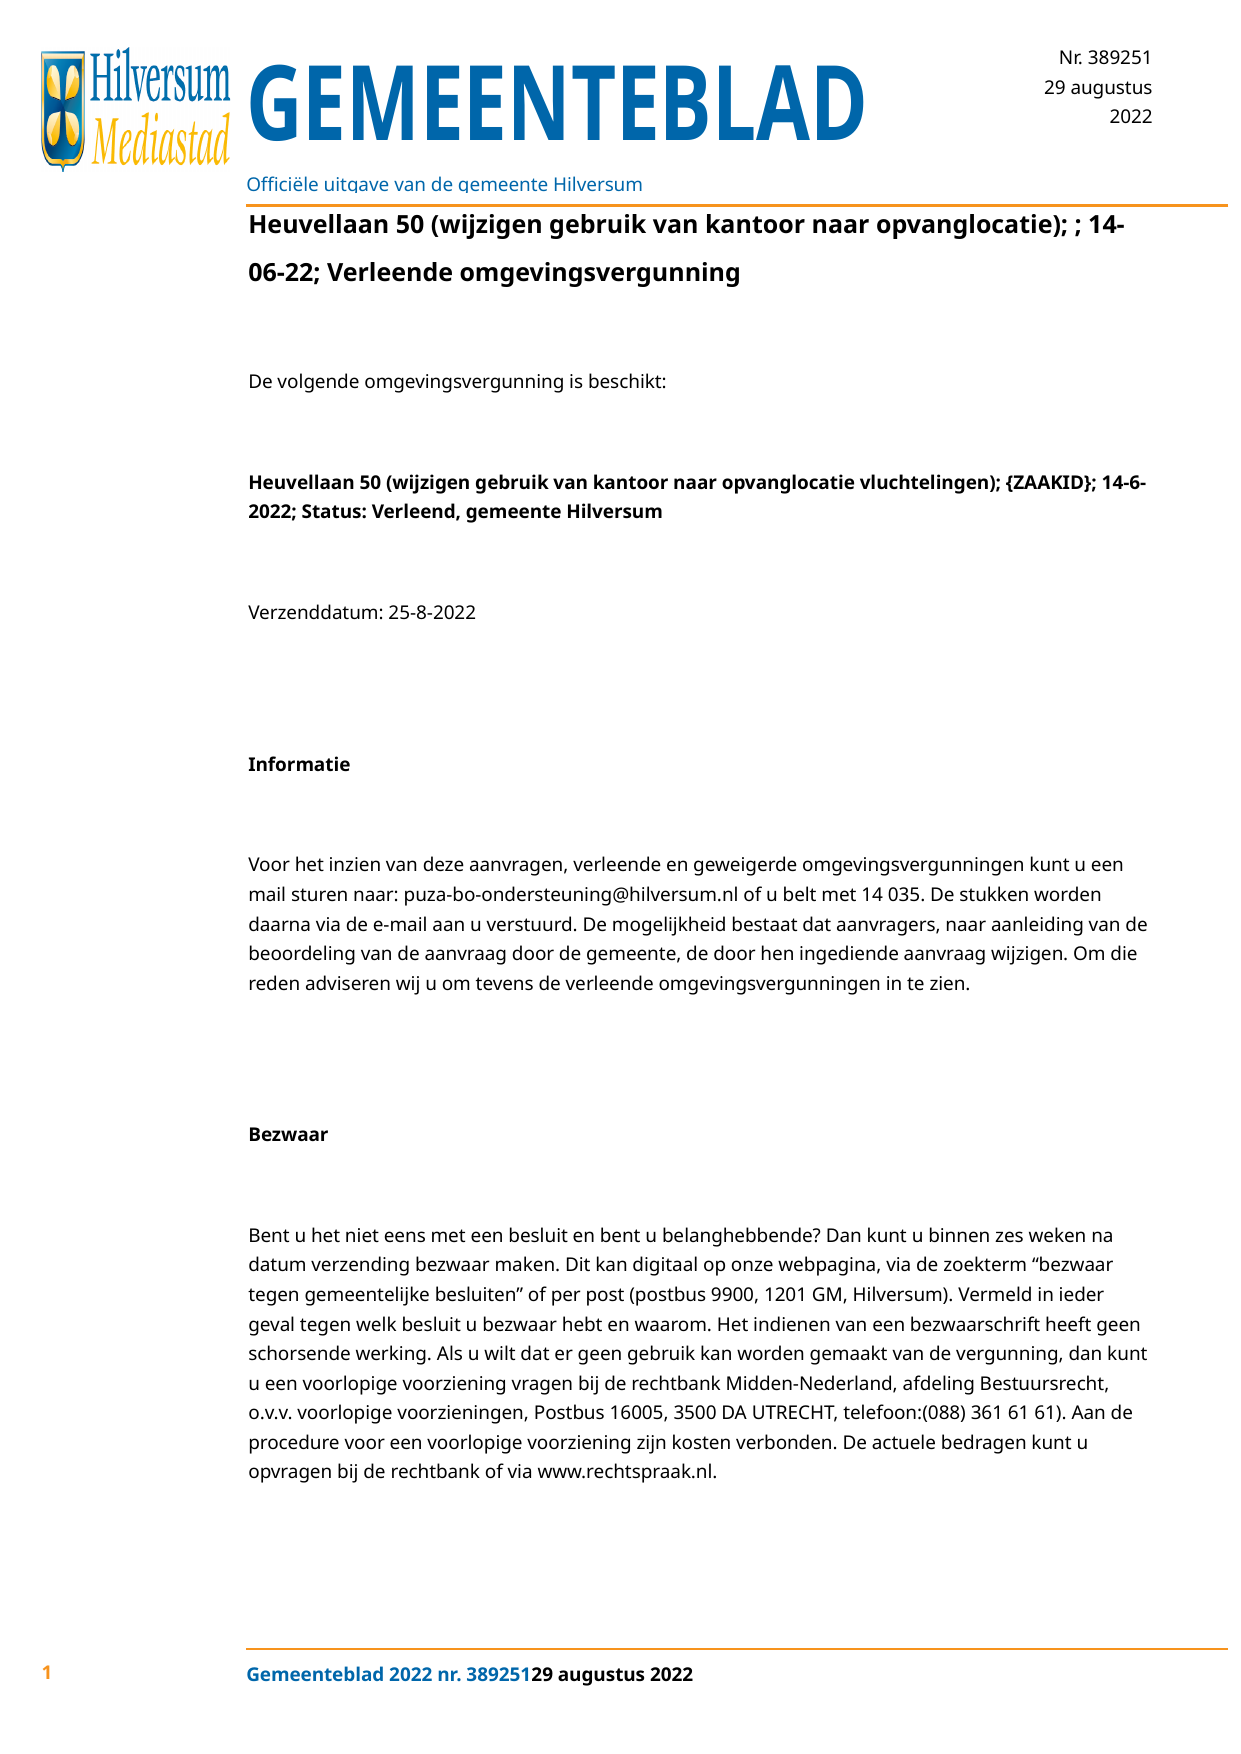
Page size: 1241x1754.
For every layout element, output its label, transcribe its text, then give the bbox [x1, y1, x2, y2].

text Heuvellaan 50 (wijzigen gebruik van kantoor naar opvanglocatie); ; 14-06-22; Verleende omgevingsvergunning [248, 207, 1152, 288]
text Informatie [248, 751, 1152, 777]
text De volgende omgevingsvergunning is beschikt: [248, 368, 1152, 394]
text Voor het inzien van deze aanvragen, verleende en geweigerde omgevingsvergunningen kunt u een mail sturen naar: puza-bo-ondersteuning@hilversum.nl of u belt met 14 035. De stukken worden daarna via de e-mail aan u verstuurd. De mogelijkheid bestaat dat aanvragers, naar aanleiding van de beoordeling van de aanvraag door de gemeente, de door hen ingediende aanvraag wijzigen. Om die reden adviseren wij u om tevens de verleende omgevingsvergunningen in te zien. [248, 852, 1152, 996]
picture [41, 47, 231, 172]
text Bezwaar [248, 1121, 1152, 1147]
text Bent u het niet eens met een besluit en bent u belanghebbende? Dan kunt u binnen zes weken na datum verzending bezwaar maken. Dit kan digitaal op onze webpagina, via de zoekterm “bezwaar tegen gemeentelijke besluiten” of per post (postbus 9900, 1201 GM, Hilversum). Vermeld in ieder geval tegen welk besluit u bezwaar hebt en waarom. Het indienen van een bezwaarschrift heeft geen schorsende werking. Als u wilt dat er geen gebruik kan worden gemaakt van de vergunning, dan kunt u een voorlopige voorziening vragen bij de rechtbank Midden-Nederland, afdeling Bestuursrecht, o.v.v. voorlopige voorzieningen, Postbus 16005, 3500 DA UTRECHT, telefoon:(088) 361 61 61). Aan de procedure voor een voorlopige voorziening zijn kosten verbonden. De actuele bedragen kunt u opvragen bij de rechtbank of via www.rechtspraak.nl. [248, 1222, 1152, 1484]
text Verzenddatum: 25-8-2022 [248, 599, 1152, 625]
text Heuvellaan 50 (wijzigen gebruik van kantoor naar opvanglocatie vluchtelingen); {ZAAKID}; 14-6-2022; Status: Verleend, gemeente Hilversum [248, 469, 1152, 524]
